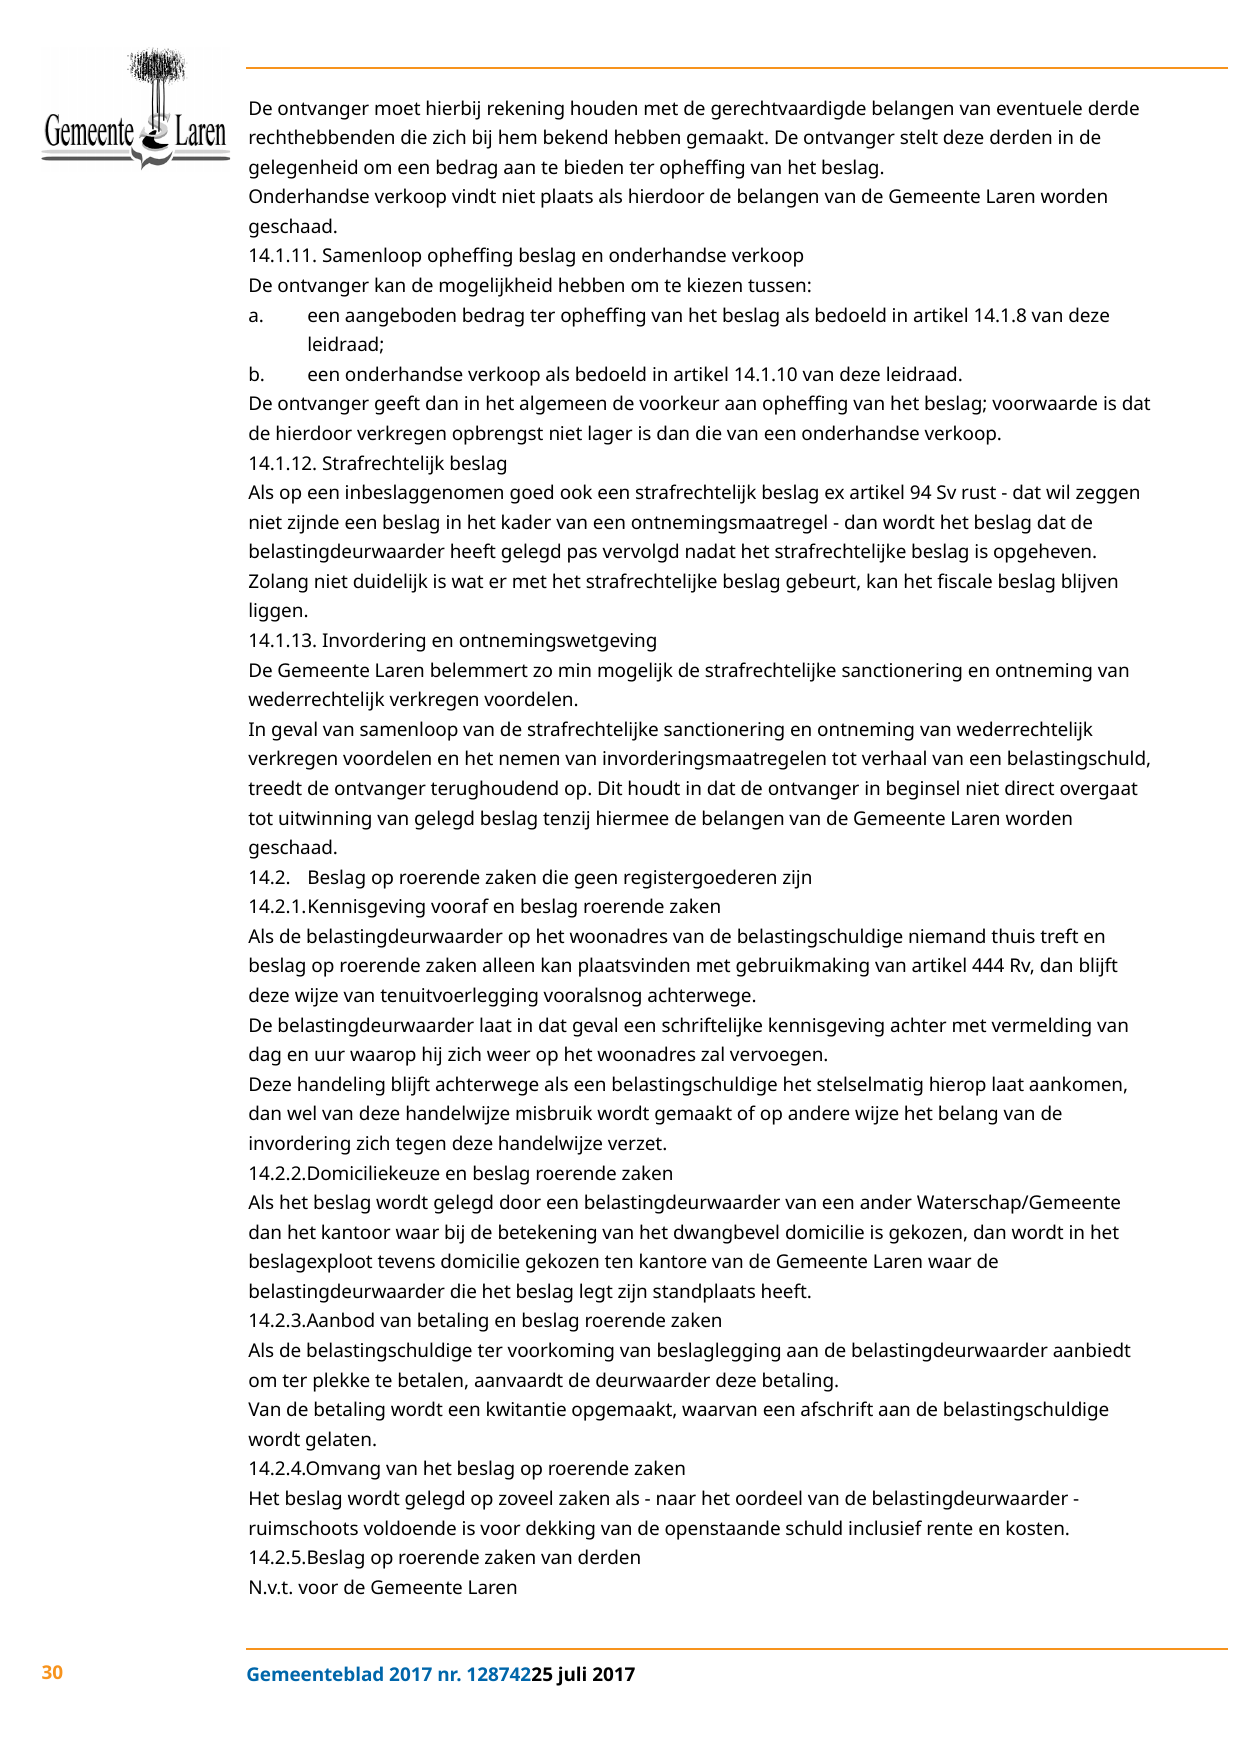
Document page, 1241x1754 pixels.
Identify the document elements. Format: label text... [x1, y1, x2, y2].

text De belastingdeurwaarder laat in dat geval een schriftelijke kennisgeving achter met vermelding van dag en uur waarop hij zich weer op het woonadres zal vervoegen. [248, 1012, 1152, 1067]
list een aangeboden bedrag ter opheffing van het beslag als bedoeld in artikel 14.1.8 van deze leidraad; [248, 302, 1152, 357]
text 14.2.3.Aanbod van betaling en beslag roerende zaken [248, 1308, 1152, 1333]
text Als op een inbeslaggenomen goed ook een strafrechtelijk beslag ex artikel 94 Sv rust - dat wil zeggen niet zijnde een beslag in het kader van een ontnemingsmaatregel - dan wordt het beslag dat de belastingdeurwaarder heeft gelegd pas vervolgd nadat het strafrechtelijke beslag is opgeheven. [248, 479, 1152, 564]
text 14.2.2.Domiciliekeuze en beslag roerende zaken [248, 1160, 1152, 1186]
text Als het beslag wordt gelegd door een belastingdeurwaarder van een ander Waterschap/Gemeente dan het kantoor waar bij de betekening van het dwangbevel domicilie is gekozen, dan wordt in het beslagexploot tevens domicilie gekozen ten kantore van de Gemeente Laren waar de belastingdeurwaarder die het beslag legt zijn standplaats heeft. [248, 1189, 1152, 1304]
text N.v.t. voor de Gemeente Laren [248, 1574, 1152, 1600]
text Als de belastingdeurwaarder op het woonadres van de belastingschuldige niemand thuis treft en beslag op roerende zaken alleen kan plaatsvinden met gebruikmaking van artikel 444 Rv, dan blijft deze wijze van tenuitvoerlegging vooralsnog achterwege. [248, 923, 1152, 1008]
picture [41, 47, 231, 172]
text Deze handeling blijft achterwege als een belastingschuldige het stelselmatig hierop laat aankomen, dan wel van deze handelwijze misbruik wordt gemaakt of op andere wijze het belang van de invordering zich tegen deze handelwijze verzet. [248, 1071, 1152, 1156]
text Van de betaling wordt een kwitantie opgemaakt, waarvan een afschrift aan de belastingschuldige wordt gelaten. [248, 1396, 1152, 1452]
text 14.1.13. Invordering en ontnemingswetgeving [248, 627, 1152, 653]
text 14.1.11. Samenloop opheffing beslag en onderhandse verkoop [248, 243, 1152, 268]
text De ontvanger kan de mogelijkheid hebben om te kiezen tussen: [248, 272, 1152, 298]
text Het beslag wordt gelegd op zoveel zaken als - naar het oordeel van de belastingdeurwaarder - ruimschoots voldoende is voor dekking van de openstaande schuld inclusief rente en kosten. [248, 1485, 1152, 1541]
text Als de belastingschuldige ter voorkoming van beslaglegging aan de belastingdeurwaarder aanbiedt om ter plekke te betalen, aanvaardt de deurwaarder deze betaling. [248, 1337, 1152, 1393]
text 14.1.12. Strafrechtelijk beslag [248, 450, 1152, 476]
list Kennisgeving vooraf en beslag roerende zaken [248, 893, 1152, 919]
text 14.2.5.Beslag op roerende zaken van derden [248, 1544, 1152, 1570]
list een onderhandse verkoop als bedoeld in artikel 14.1.10 van deze leidraad. [248, 361, 1152, 387]
text Zolang niet duidelijk is wat er met het strafrechtelijke beslag gebeurt, kan het fiscale beslag blijven liggen. [248, 568, 1152, 623]
list Beslag op roerende zaken die geen registergoederen zijn [248, 864, 1152, 890]
text 14.2.4.Omvang van het beslag op roerende zaken [248, 1456, 1152, 1481]
text De Gemeente Laren belemmert zo min mogelijk de strafrechtelijke sanctionering en ontneming van wederrechtelijk verkregen voordelen. [248, 657, 1152, 712]
text In geval van samenloop van de strafrechtelijke sanctionering en ontneming van wederrechtelijk verkregen voordelen en het nemen van invorderingsmaatregelen tot verhaal van een belastingschuld, treedt de ontvanger terughoudend op. Dit houdt in dat de ontvanger in beginsel niet direct overgaat tot uitwinning van gelegd beslag tenzij hiermee de belangen van de Gemeente Laren worden geschaad. [248, 716, 1152, 860]
text Onderhandse verkoop vindt niet plaats als hierdoor de belangen van de Gemeente Laren worden geschaad. [248, 183, 1152, 239]
text De ontvanger moet hierbij rekening houden met de gerechtvaardigde belangen van eventuele derde rechthebbenden die zich bij hem bekend hebben gemaakt. De ontvanger stelt deze derden in de gelegenheid om een bedrag aan te bieden ter opheffing van het beslag. [248, 95, 1152, 180]
text De ontvanger geeft dan in het algemeen de voorkeur aan opheffing van het beslag; voorwaarde is dat de hierdoor verkregen opbrengst niet lager is dan die van een onderhandse verkoop. [248, 391, 1152, 446]
